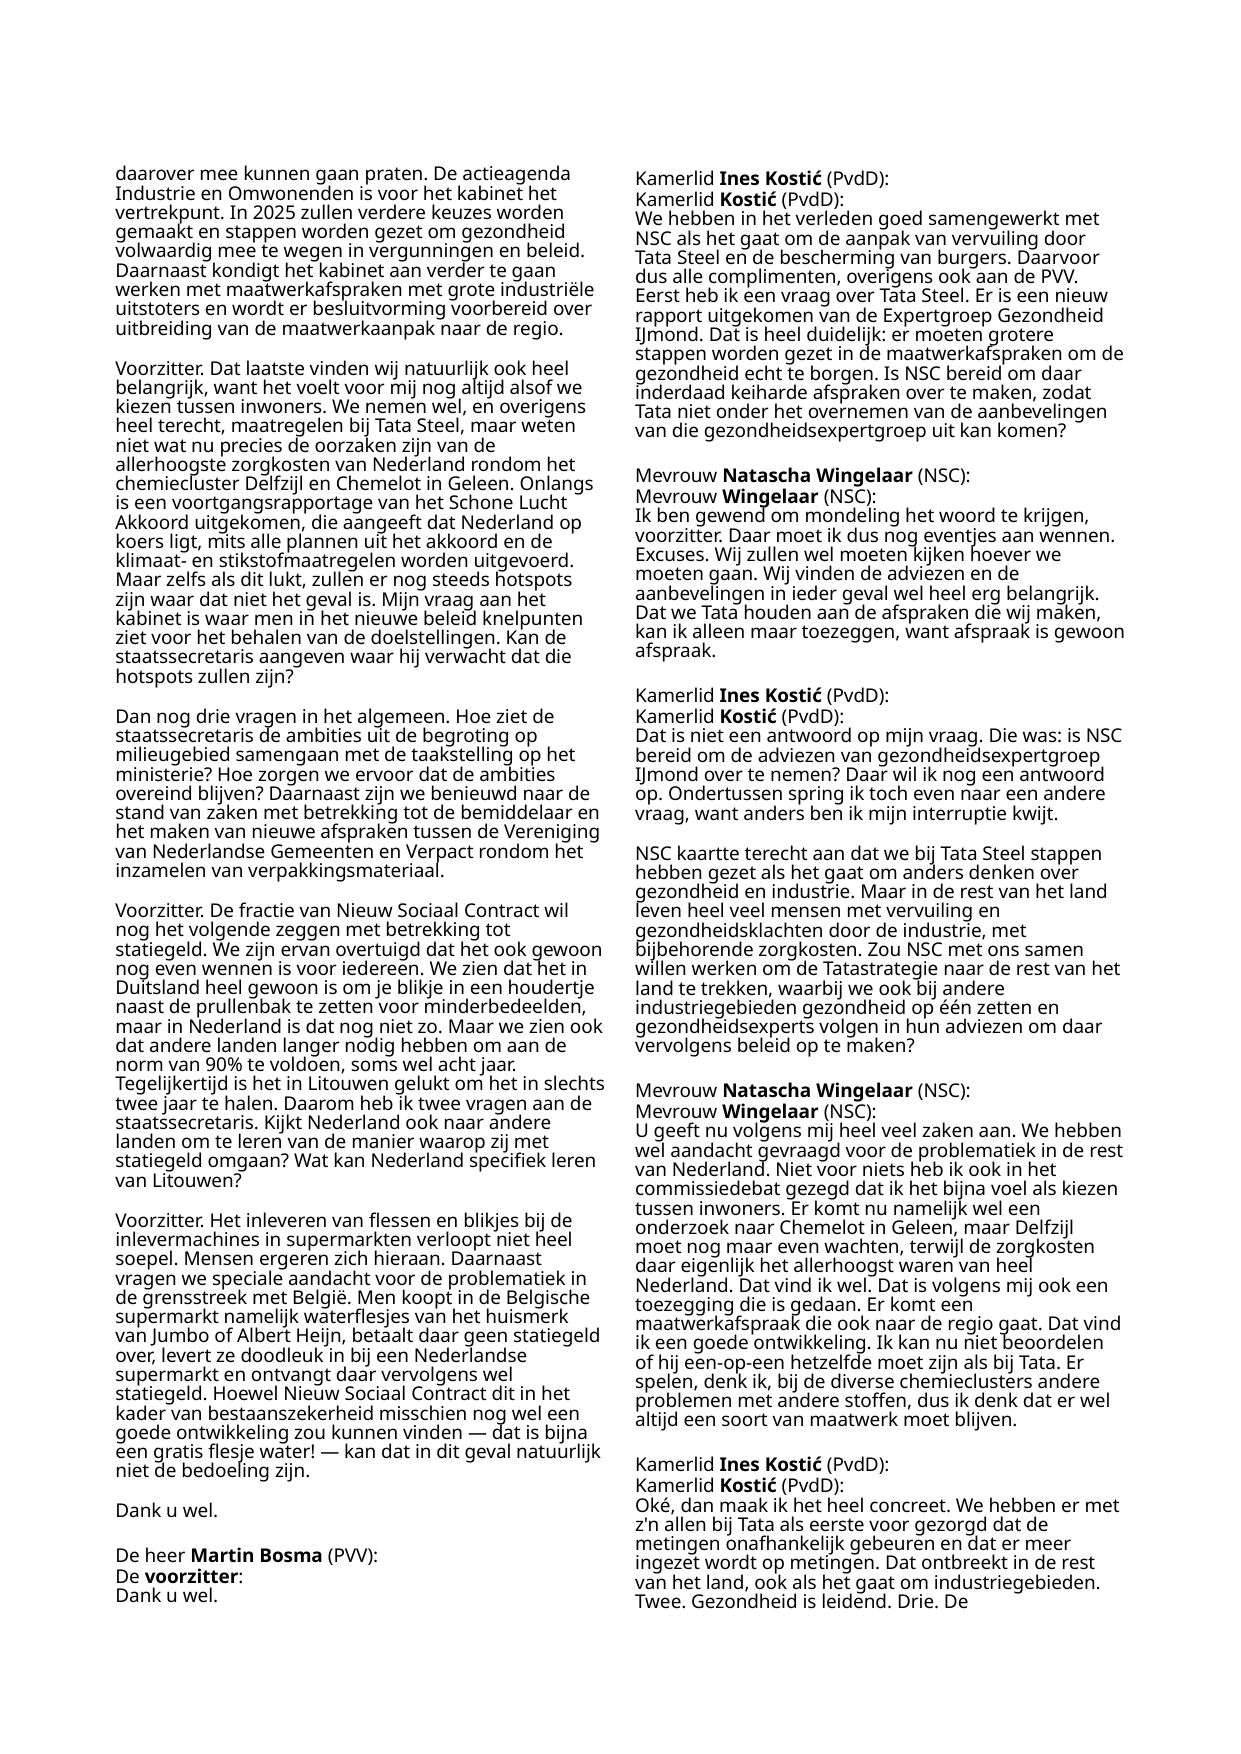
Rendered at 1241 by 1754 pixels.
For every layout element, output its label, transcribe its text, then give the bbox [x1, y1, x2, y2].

text NSC kaartte terecht aan dat we bij Tata Steel stappen hebben gezet als het gaat om anders denken over gezondheid en industrie. Maar in de rest van het land leven heel veel mensen met vervuiling en gezondheidsklachten door de industrie, met bijbehorende zorgkosten. Zou NSC met ons samen willen werken om de Tatastrategie naar de rest van het land te trekken, waarbij we ook bij andere industriegebieden gezondheid op één zetten en gezondheidsexperts volgen in hun adviezen om daar vervolgens beleid op te maken? [635, 844, 1125, 1057]
text Voorzitter. De fractie van Nieuw Sociaal Contract wil nog het volgende zeggen met betrekking tot statiegeld. We zijn ervan overtuigd dat het ook gewoon nog even wennen is voor iedereen. We zien dat het in Duitsland heel gewoon is om je blikje in een houdertje naast de prullenbak te zetten voor minderbedeelden, maar in Nederland is dat nog niet zo. Maar we zien ook dat andere landen langer nodig hebben om aan de norm van 90% te voldoen, soms wel acht jaar. Tegelijkertijd is het in Litouwen gelukt om het in slechts twee jaar te halen. Daarom heb ik twee vragen aan de staatssecretaris. Kijkt Nederland ook naar andere landen om te leren van de manier waarop zij met statiegeld omgaan? Wat kan Nederland specifiek leren van Litouwen? [115, 902, 605, 1191]
text Mevrouw Wingelaar (NSC): [635, 488, 1125, 507]
text Kamerlid Ines Kostić (PvdD): [635, 1452, 1125, 1477]
text Kamerlid Kostić (PvdD): [635, 1477, 1125, 1497]
text Ik ben gewend om mondeling het woord te krijgen, voorzitter. Daar moet ik dus nog eventjes aan wennen. Excuses. Wij zullen wel moeten kijken hoever we moeten gaan. Wij vinden de adviezen en de aanbevelingen in ieder geval wel heel erg belangrijk. Dat we Tata houden aan de afspraken die wij maken, kan ik alleen maar toezeggen, want afspraak is gewoon afspraak. [635, 507, 1125, 662]
text Kamerlid Kostić (PvdD): [635, 191, 1125, 210]
text Dan nog drie vragen in het algemeen. Hoe ziet de staatssecretaris de ambities uit de begroting op milieugebied samengaan met de taakstelling op het ministerie? Hoe zorgen we ervoor dat de ambities overeind blijven? Daarnaast zijn we benieuwd naar de stand van zaken met betrekking tot de bemiddelaar en het maken van nieuwe afspraken tussen de Vereniging van Nederlandse Gemeenten en Verpact rondom het inzamelen van verpakkingsmateriaal. [115, 708, 605, 881]
text Voorzitter. Het inleveren van flessen en blikjes bij de inlevermachines in supermarkten verloopt niet heel soepel. Mensen ergeren zich hieraan. Daarnaast vragen we speciale aandacht voor de problematiek in de grensstreek met België. Men koopt in de Belgische supermarkt namelijk waterflesjes van het huismerk van Jumbo of Albert Heijn, betaalt daar geen statiegeld over, levert ze doodleuk in bij een Nederlandse supermarkt en ontvangt daar vervolgens wel statiegeld. Hoewel Nieuw Sociaal Contract dit in het kader van bestaanszekerheid misschien nog wel een goede ontwikkeling zou kunnen vinden — dat is bijna een gratis flesje water! — kan dat in dit geval natuurlijk niet de bedoeling zijn. [115, 1212, 605, 1482]
text daarover mee kunnen gaan praten. De actieagenda Industrie en Omwonenden is voor het kabinet het vertrekpunt. In 2025 zullen verdere keuzes worden gemaakt en stappen worden gezet om gezondheid volwaardig mee te wegen in vergunningen en beleid. Daarnaast kondigt het kabinet aan verder te gaan werken met maatwerkafspraken met grote industriële uitstoters en wordt er besluitvorming voorbereid over uitbreiding van de maatwerkaanpak naar de regio. [115, 165, 605, 339]
text De heer Martin Bosma (PVV): [115, 1542, 605, 1568]
text Kamerlid Ines Kostić (PvdD): [635, 682, 1125, 708]
text Mevrouw Natascha Wingelaar (NSC): [635, 462, 1125, 488]
text Oké, dan maak ik het heel concreet. We hebben er met z'n allen bij Tata als eerste voor gezorgd dat de metingen onafhankelijk gebeuren en dat er meer ingezet wordt op metingen. Dat ontbreekt in de rest van het land, ook als het gaat om industriegebieden. Twee. Gezondheid is leidend. Drie. De [635, 1497, 1125, 1612]
text Dat is niet een antwoord op mijn vraag. Die was: is NSC bereid om de adviezen van gezondheidsexpertgroep IJmond over te nemen? Daar wil ik nog een antwoord op. Ondertussen spring ik toch even naar een andere vraag, want anders ben ik mijn interruptie kwijt. [635, 727, 1125, 824]
text Kamerlid Kostić (PvdD): [635, 708, 1125, 727]
text Mevrouw Wingelaar (NSC): [635, 1103, 1125, 1122]
text Voorzitter. Dat laatste vinden wij natuurlijk ook heel belangrijk, want het voelt voor mij nog altijd alsof we kiezen tussen inwoners. We nemen wel, en overigens heel terecht, maatregelen bij Tata Steel, maar weten niet wat nu precies de oorzaken zijn van de allerhoogste zorgkosten van Nederland rondom het chemiecluster Delfzijl en Chemelot in Geleen. Onlangs is een voortgangsrapportage van het Schone Lucht Akkoord uitgekomen, die aangeeft dat Nederland op koers ligt, mits alle plannen uit het akkoord en de klimaat- en stikstofmaatregelen worden uitgevoerd. Maar zelfs als dit lukt, zullen er nog steeds hotspots zijn waar dat niet het geval is. Mijn vraag aan het kabinet is waar men in het nieuwe beleid knelpunten ziet voor het behalen van de doelstellingen. Kan de staatssecretaris aangeven waar hij verwacht dat die hotspots zullen zijn? [115, 359, 605, 687]
text We hebben in het verleden goed samengewerkt met NSC als het gaat om de aanpak van vervuiling door Tata Steel en de bescherming van burgers. Daarvoor dus alle complimenten, overigens ook aan de PVV. Eerst heb ik een vraag over Tata Steel. Er is een nieuw rapport uitgekomen van de Expertgroep Gezondheid IJmond. Dat is heel duidelijk: er moeten grotere stappen worden gezet in de maatwerkafspraken om de gezondheid echt te borgen. Is NSC bereid om daar inderdaad keiharde afspraken over te maken, zodat Tata niet onder het overnemen van de aanbevelingen van die gezondheidsexpertgroep uit kan komen? [635, 210, 1125, 442]
text U geeft nu volgens mij heel veel zaken aan. We hebben wel aandacht gevraagd voor de problematiek in de rest van Nederland. Niet voor niets heb ik ook in het commissiedebat gezegd dat ik het bijna voel als kiezen tussen inwoners. Er komt nu namelijk wel een onderzoek naar Chemelot in Geleen, maar Delfzijl moet nog maar even wachten, terwijl de zorgkosten daar eigenlijk het allerhoogst waren van heel Nederland. Dat vind ik wel. Dat is volgens mij ook een toezegging die is gedaan. Er komt een maatwerkafspraak die ook naar de regio gaat. Dat vind ik een goede ontwikkeling. Ik kan nu niet beoordelen of hij een-op-een hetzelfde moet zijn als bij Tata. Er spelen, denk ik, bij de diverse chemieclusters andere problemen met andere stoffen, dus ik denk dat er wel altijd een soort van maatwerk moet blijven. [635, 1122, 1125, 1431]
text Dank u wel. [115, 1587, 605, 1607]
text Mevrouw Natascha Wingelaar (NSC): [635, 1077, 1125, 1103]
text Kamerlid Ines Kostić (PvdD): [635, 165, 1125, 191]
text Dank u wel. [115, 1502, 605, 1522]
text De voorzitter: [115, 1568, 605, 1587]
